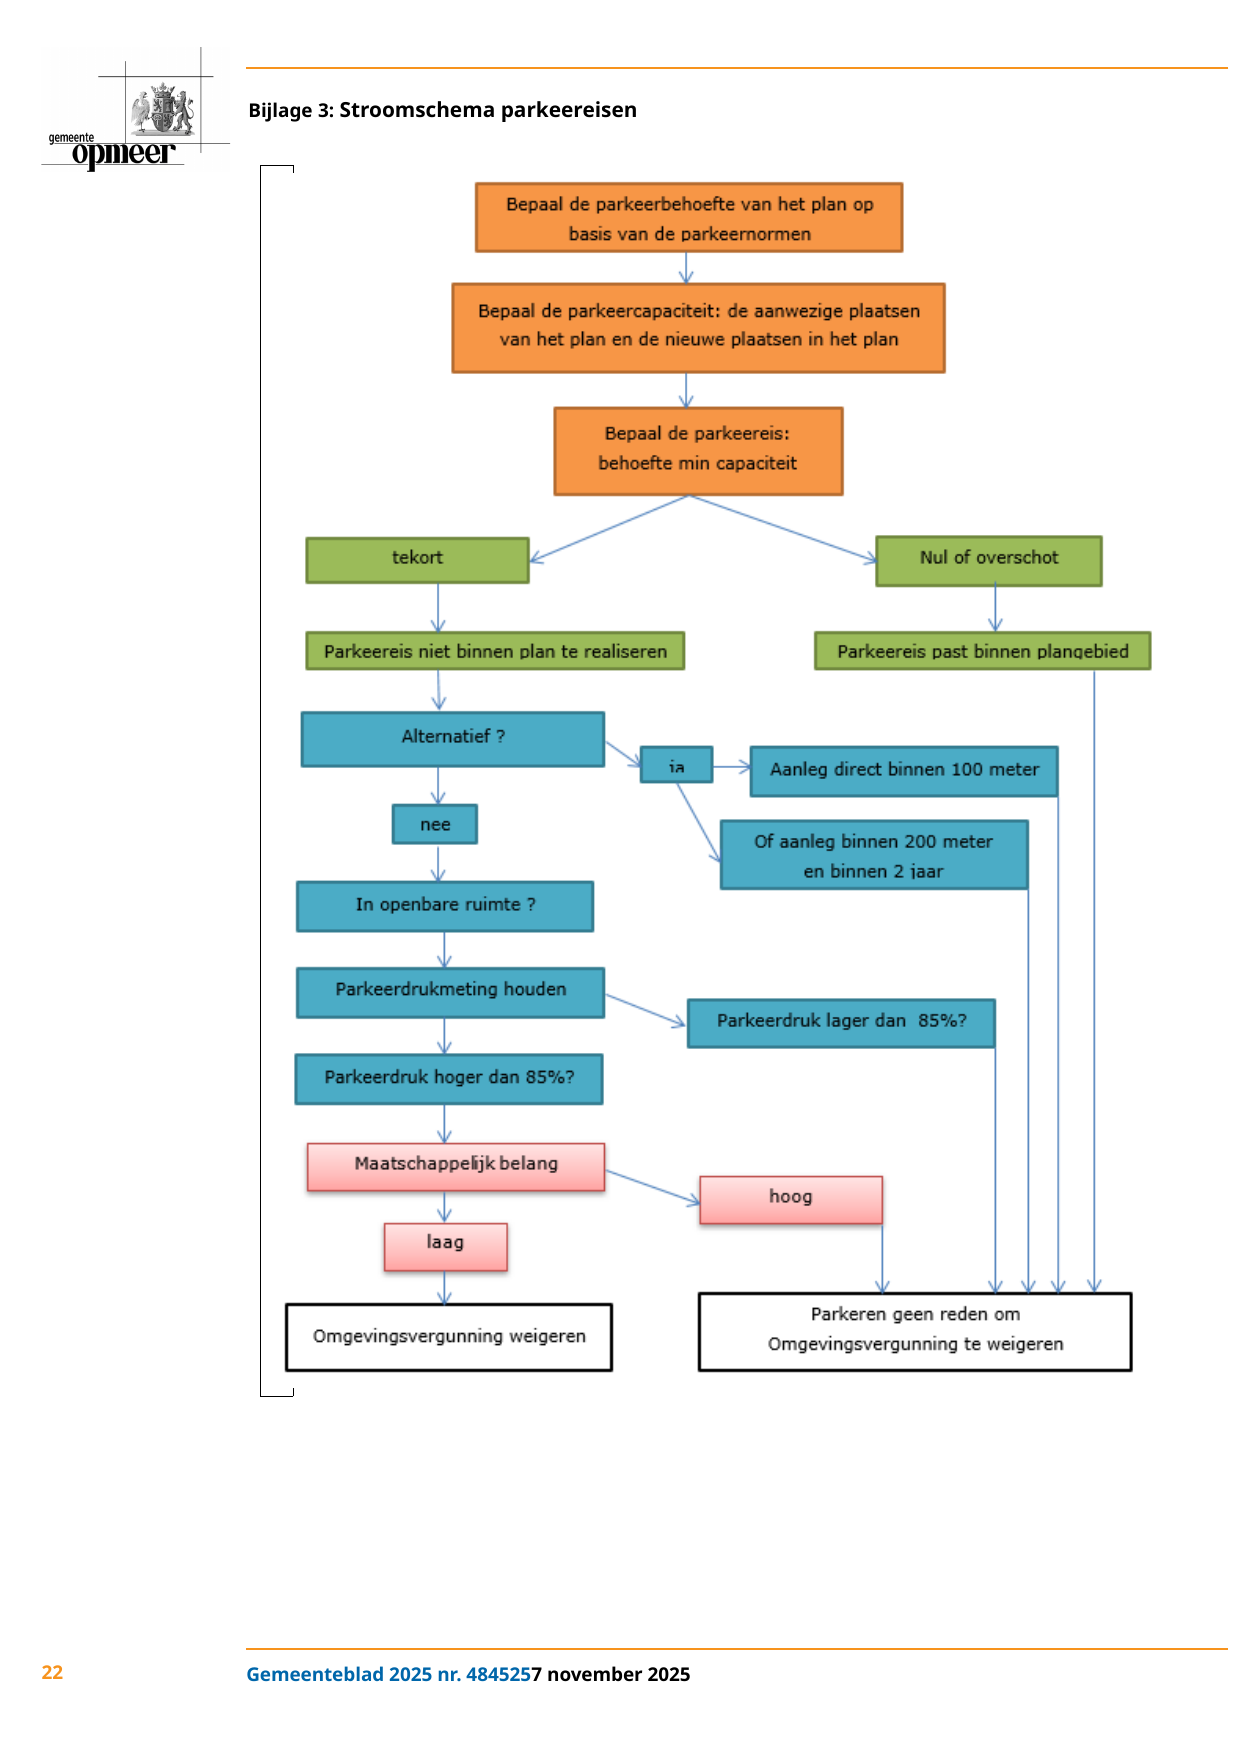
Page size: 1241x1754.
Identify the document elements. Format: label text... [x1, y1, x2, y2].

text Bijlage 3: Stroomschema parkeereisen [248, 95, 1152, 123]
picture [41, 47, 231, 172]
picture [268, 173, 1155, 1388]
